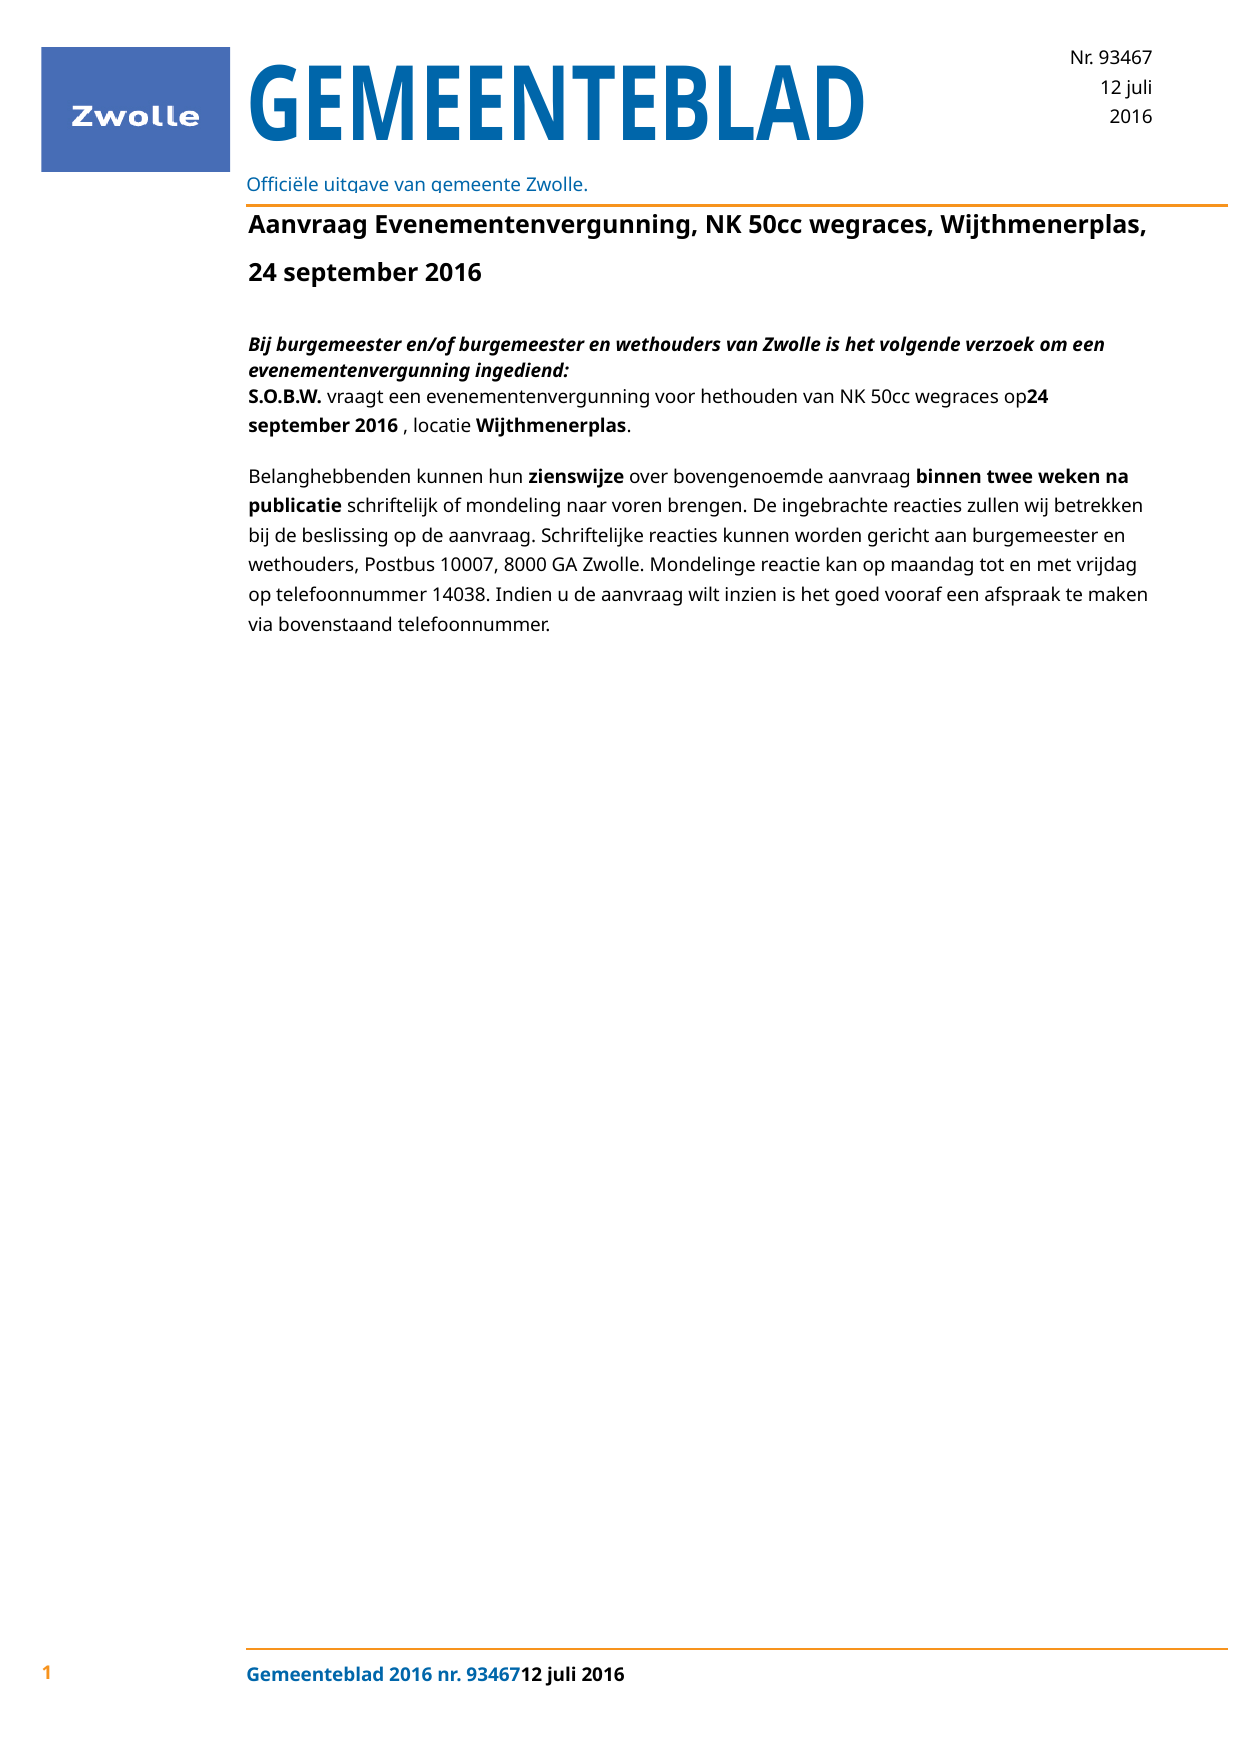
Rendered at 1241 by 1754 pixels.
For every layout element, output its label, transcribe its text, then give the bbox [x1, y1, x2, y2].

text Bij burgemeester en/of burgemeester en wethouders van Zwolle is het volgende verzoek om een evenementenvergunning ingediend: [248, 331, 1152, 383]
picture [41, 47, 231, 172]
text Aanvraag Evenementenvergunning, NK 50cc wegraces, Wijthmenerplas, 24 september 2016 [248, 207, 1152, 288]
text Belanghebbenden kunnen hun zienswijze over bovengenoemde aanvraag binnen twee weken na publicatie schriftelijk of mondeling naar voren brengen. De ingebrachte reacties zullen wij betrekken bij de beslissing op de aanvraag. Schriftelijke reacties kunnen worden gericht aan burgemeester en wethouders, Postbus 10007, 8000 GA Zwolle. Mondelinge reactie kan op maandag tot en met vrijdag op telefoonnummer 14038. Indien u de aanvraag wilt inzien is het goed vooraf een afspraak te maken via bovenstaand telefoonnummer. [248, 463, 1152, 637]
text S.O.B.W. vraagt een evenementenvergunning voor hethouden van NK 50cc wegraces op24 september 2016 , locatie Wijthmenerplas. [248, 383, 1152, 438]
